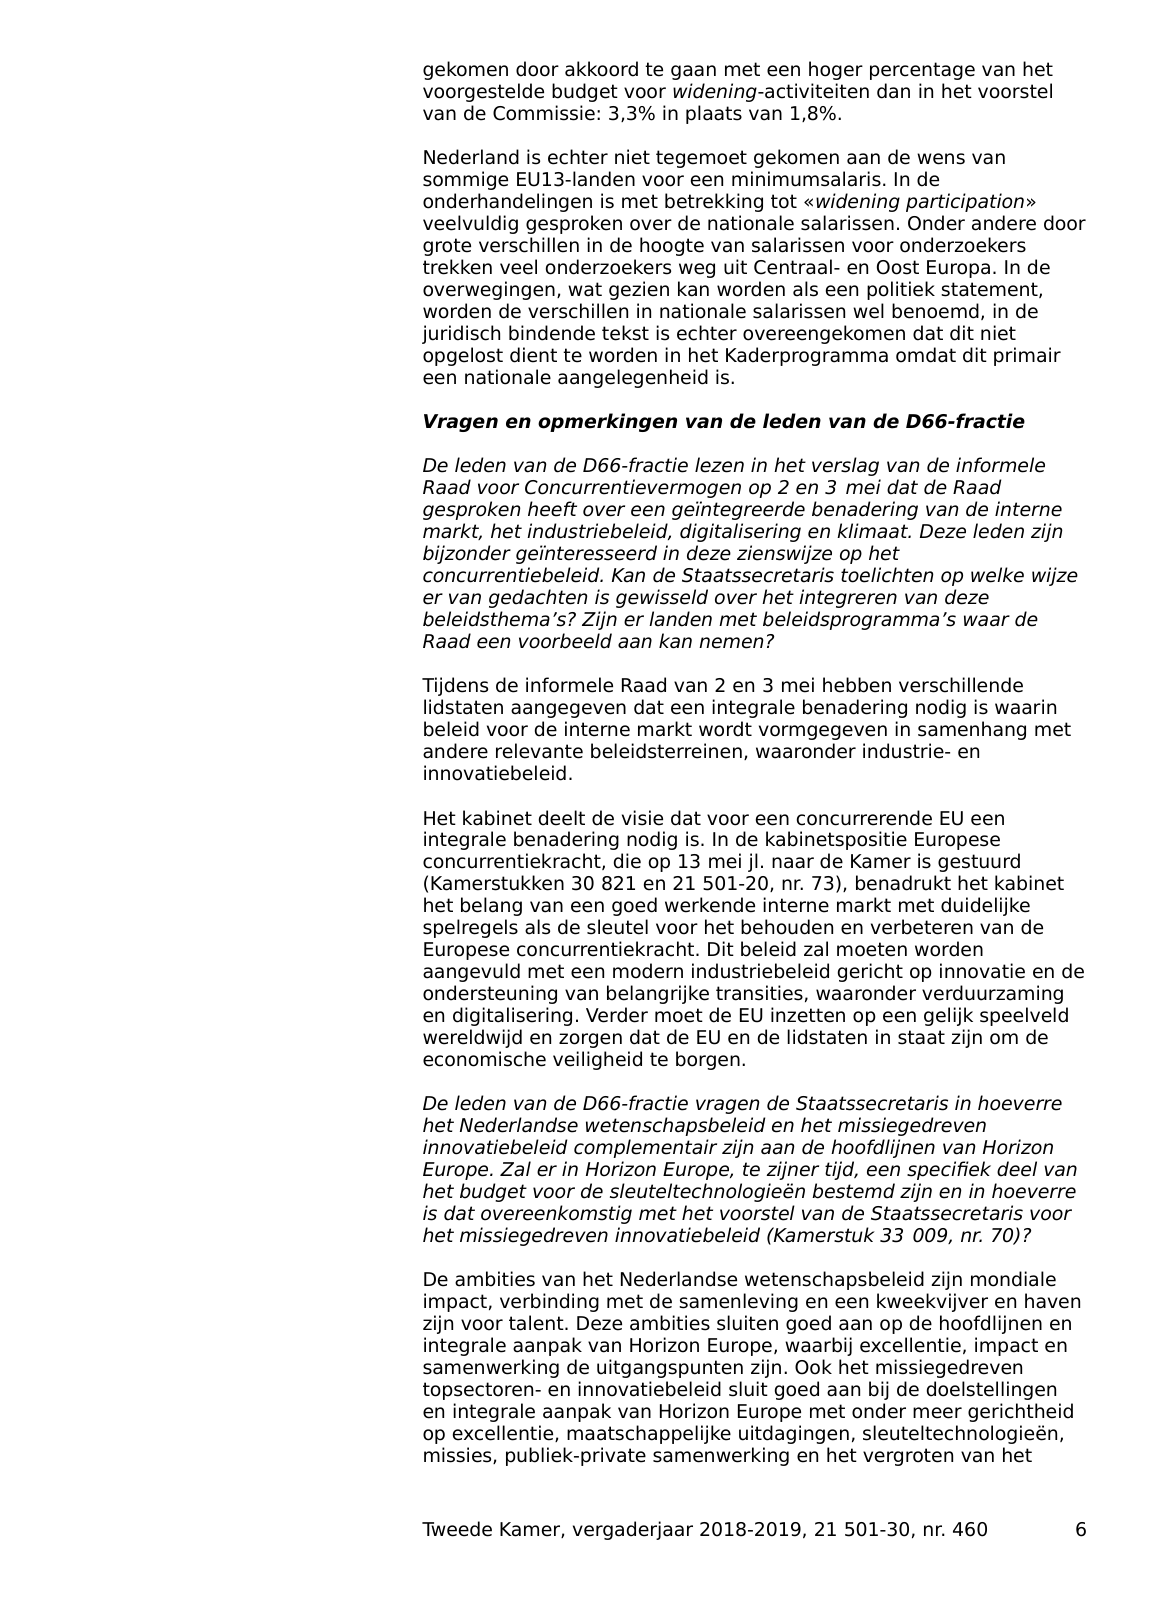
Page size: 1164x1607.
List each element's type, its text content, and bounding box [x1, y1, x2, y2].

subtitle Vragen en opmerkingen van de leden van de D66-fractie [422, 411, 1087, 433]
text Nederland is echter niet tegemoet gekomen aan de wens van sommige EU13-landen voor een minimumsalaris. In de onderhandelingen is met betrekking tot «widening participation» veelvuldig gesproken over de nationale salarissen. Onder andere door grote verschillen in de hoogte van salarissen voor onderzoekers trekken veel onderzoekers weg uit Centraal- en Oost Europa. In de overwegingen, wat gezien kan worden als een politiek statement, worden de verschillen in nationale salarissen wel benoemd, in de juridisch bindende tekst is echter overeengekomen dat dit niet opgelost dient te worden in het Kaderprogramma omdat dit primair een nationale aangelegenheid is. [422, 147, 1087, 389]
text Het kabinet deelt de visie dat voor een concurrerende EU een integrale benadering nodig is. In de kabinetspositie Europese concurrentiekracht, die op 13 mei jl. naar de Kamer is gestuurd (Kamerstukken 30 821 en 21 501-20, nr. 73), benadrukt het kabinet het belang van een goed werkende interne markt met duidelijke spelregels als de sleutel voor het behouden en verbeteren van de Europese concurrentiekracht. Dit beleid zal moeten worden aangevuld met een modern industriebeleid gericht op innovatie en de ondersteuning van belangrijke transities, waaronder verduurzaming en digitalisering. Verder moet de EU inzetten op een gelijk speelveld wereldwijd en zorgen dat de EU en de lidstaten in staat zijn om de economische veiligheid te borgen. [422, 807, 1087, 1071]
text De leden van de D66-fractie vragen de Staatssecretaris in hoeverre het Nederlandse wetenschapsbeleid en het missiegedreven innovatiebeleid complementair zijn aan de hoofdlijnen van Horizon Europe. Zal er in Horizon Europe, te zijner tijd, een specifiek deel van het budget voor de sleuteltechnologieën bestemd zijn en in hoeverre is dat overeenkomstig met het voorstel van de Staatssecretaris voor het missiegedreven innovatiebeleid (Kamerstuk 33 009, nr. 70)? [422, 1093, 1087, 1247]
text De ambities van het Nederlandse wetenschapsbeleid zijn mondiale impact, verbinding met de samenleving en een kweekvijver en haven zijn voor talent. Deze ambities sluiten goed aan op de hoofdlijnen en integrale aanpak van Horizon Europe, waarbij excellentie, impact en samenwerking de uitgangspunten zijn. Ook het missiegedreven topsectoren- en innovatiebeleid sluit goed aan bij de doelstellingen en integrale aanpak van Horizon Europe met onder meer gerichtheid op excellentie, maatschappelijke uitdagingen, sleuteltechnologieën, missies, publiek-private samenwerking en het vergroten van het [422, 1269, 1087, 1467]
text Tijdens de informele Raad van 2 en 3 mei hebben verschillende lidstaten aangegeven dat een integrale benadering nodig is waarin beleid voor de interne markt wordt vormgegeven in samenhang met andere relevante beleidsterreinen, waaronder industrie- en innovatiebeleid. [422, 675, 1087, 785]
text De leden van de D66-fractie lezen in het verslag van de informele Raad voor Concurrentievermogen op 2 en 3 mei dat de Raad gesproken heeft over een geïntegreerde benadering van de interne markt, het industriebeleid, digitalisering en klimaat. Deze leden zijn bijzonder geïnteresseerd in deze zienswijze op het concurrentiebeleid. Kan de Staatssecretaris toelichten op welke wijze er van gedachten is gewisseld over het integreren van deze beleidsthema’s? Zijn er landen met beleidsprogramma’s waar de Raad een voorbeeld aan kan nemen? [422, 455, 1087, 653]
text gekomen door akkoord te gaan met een hoger percentage van het voorgestelde budget voor widening-activiteiten dan in het voorstel van de Commissie: 3,3% in plaats van 1,8%. [422, 59, 1087, 125]
